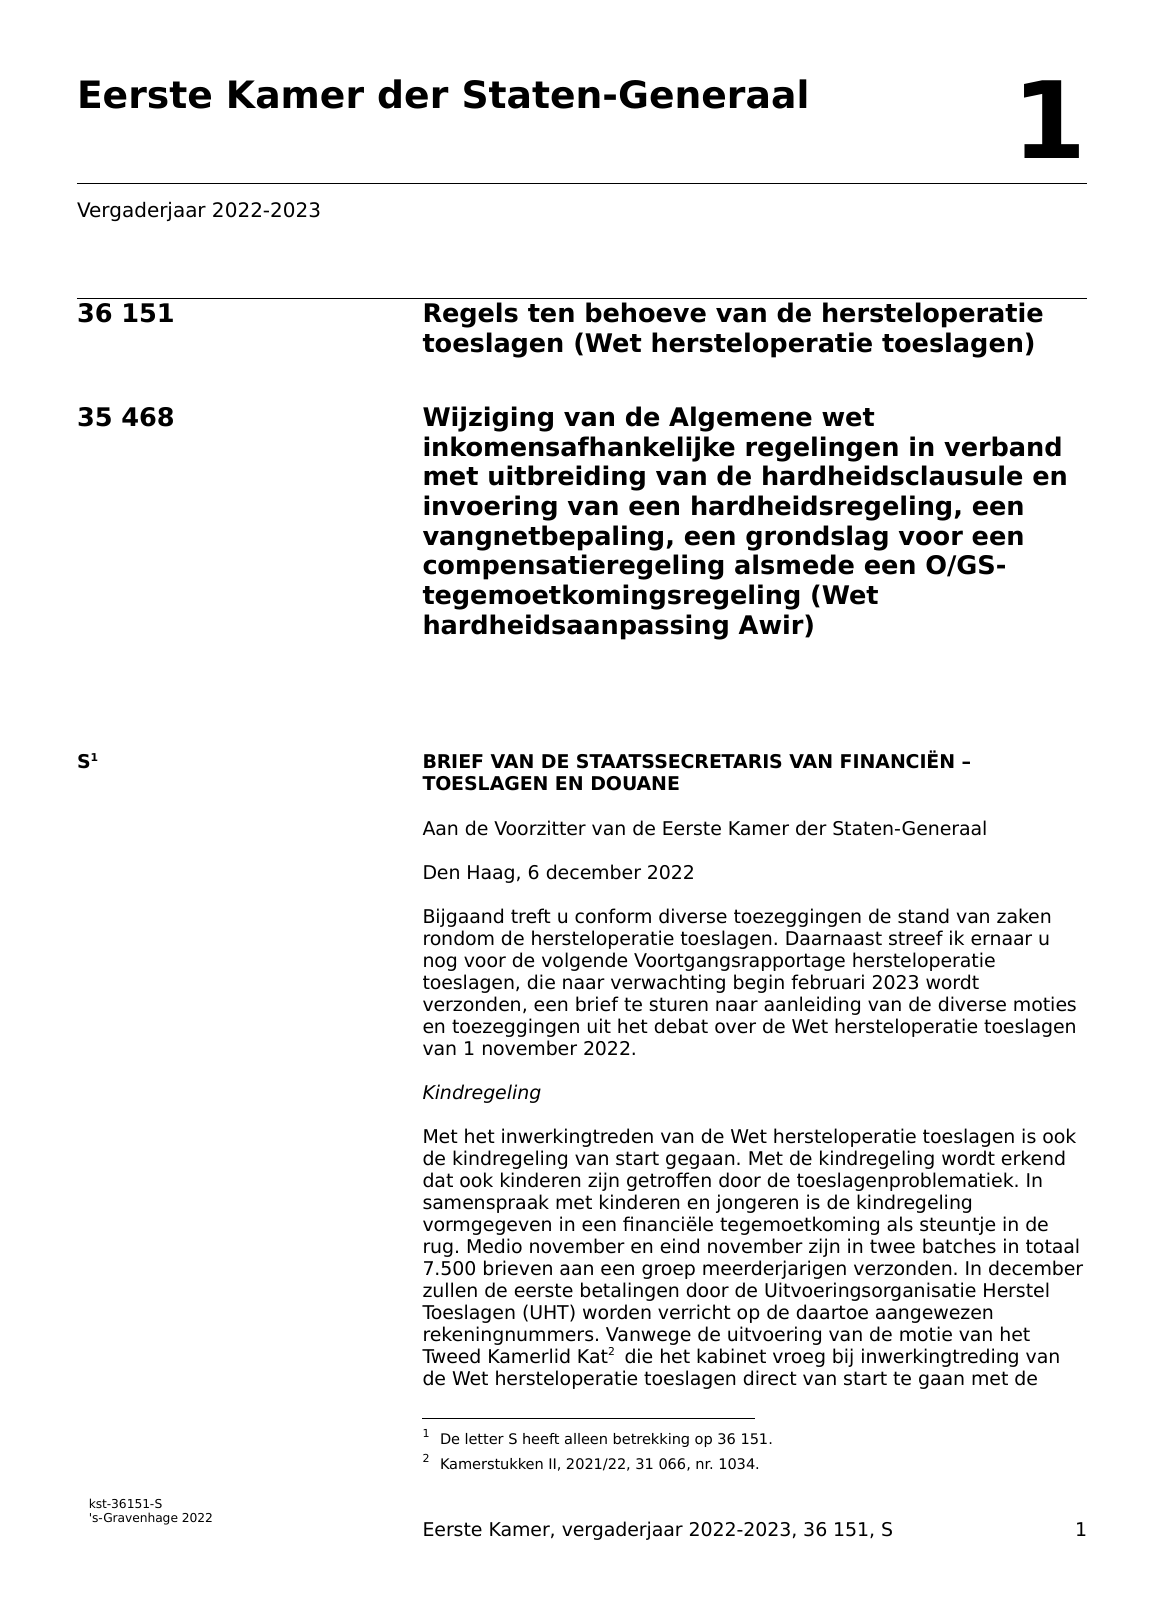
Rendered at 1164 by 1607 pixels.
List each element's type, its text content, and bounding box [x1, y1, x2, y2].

table_cell Vergaderjaar 2022-2023 [77, 184, 1087, 298]
text De letter S heeft alleen betrekking op 36 151. [422, 1427, 1087, 1449]
table_header Eerste Kamer der Staten-Generaal [77, 59, 886, 183]
subtitle 36 151 Regels ten behoeve van de hersteloperatie toeslagen (Wet hersteloperatie toeslagen) [77, 299, 1087, 358]
text Met het inwerkingtreden van de Wet hersteloperatie toeslagen is ook de kindregeling van start gegaan. Met de kindregeling wordt erkend dat ook kinderen zijn getroffen door de toeslagenproblematiek. In samenspraak met kinderen en jongeren is de kindregeling vormgegeven in een financiële tegemoetkoming als steuntje in de rug. Medio november en eind november zijn in twee batches in totaal 7.500 brieven aan een groep meerderjarigen verzonden. In december zullen de eerste betalingen door de Uitvoeringsorganisatie Herstel Toeslagen (UHT) worden verricht op de daartoe aangewezen rekeningnummers. Vanwege de uitvoering van de motie van het Tweed Kamerlid Kat die het kabinet vroeg bij inwerkingtreding van de Wet hersteloperatie toeslagen direct van start te gaan met de [422, 1126, 1087, 1390]
text Bijgaand treft u conform diverse toezeggingen de stand van zaken rondom de hersteloperatie toeslagen. Daarnaast streef ik ernaar u nog voor de volgende Voortgangsrapportage hersteloperatie toeslagen, die naar verwachting begin februari 2023 wordt verzonden, een brief te sturen naar aanleiding van de diverse moties en toezeggingen uit het debat over de Wet hersteloperatie toeslagen van 1 november 2022. [422, 906, 1087, 1059]
text Den Haag, 6 december 2022 [422, 862, 1087, 883]
text Aan de Voorzitter van de Eerste Kamer der Staten-Generaal [422, 817, 1087, 839]
subtitle 35 468 Wijziging van de Algemene wet inkomensafhankelijke regelingen in verband met uitbreiding van de hardheidsclausule en invoering van een hardheidsregeling, een vangnetbepaling, een grondslag voor een compensatieregeling alsmede een O/GS-tegemoetkomingsregeling (Wet hardheidsaanpassing Awir) [77, 403, 1087, 640]
text Kamerstukken II, 2021/22, 31 066, nr. 1034. [422, 1452, 1087, 1474]
subtitle S BRIEF VAN DE STAATSSECRETARIS VAN FINANCIËN – TOESLAGEN EN DOUANE [77, 751, 1087, 795]
table_header 1 [886, 59, 1087, 183]
text 's-Gravenhage 2022 [88, 1511, 323, 1525]
text kst-36151-S [88, 1497, 323, 1511]
subtitle Kindregeling [422, 1082, 1087, 1104]
